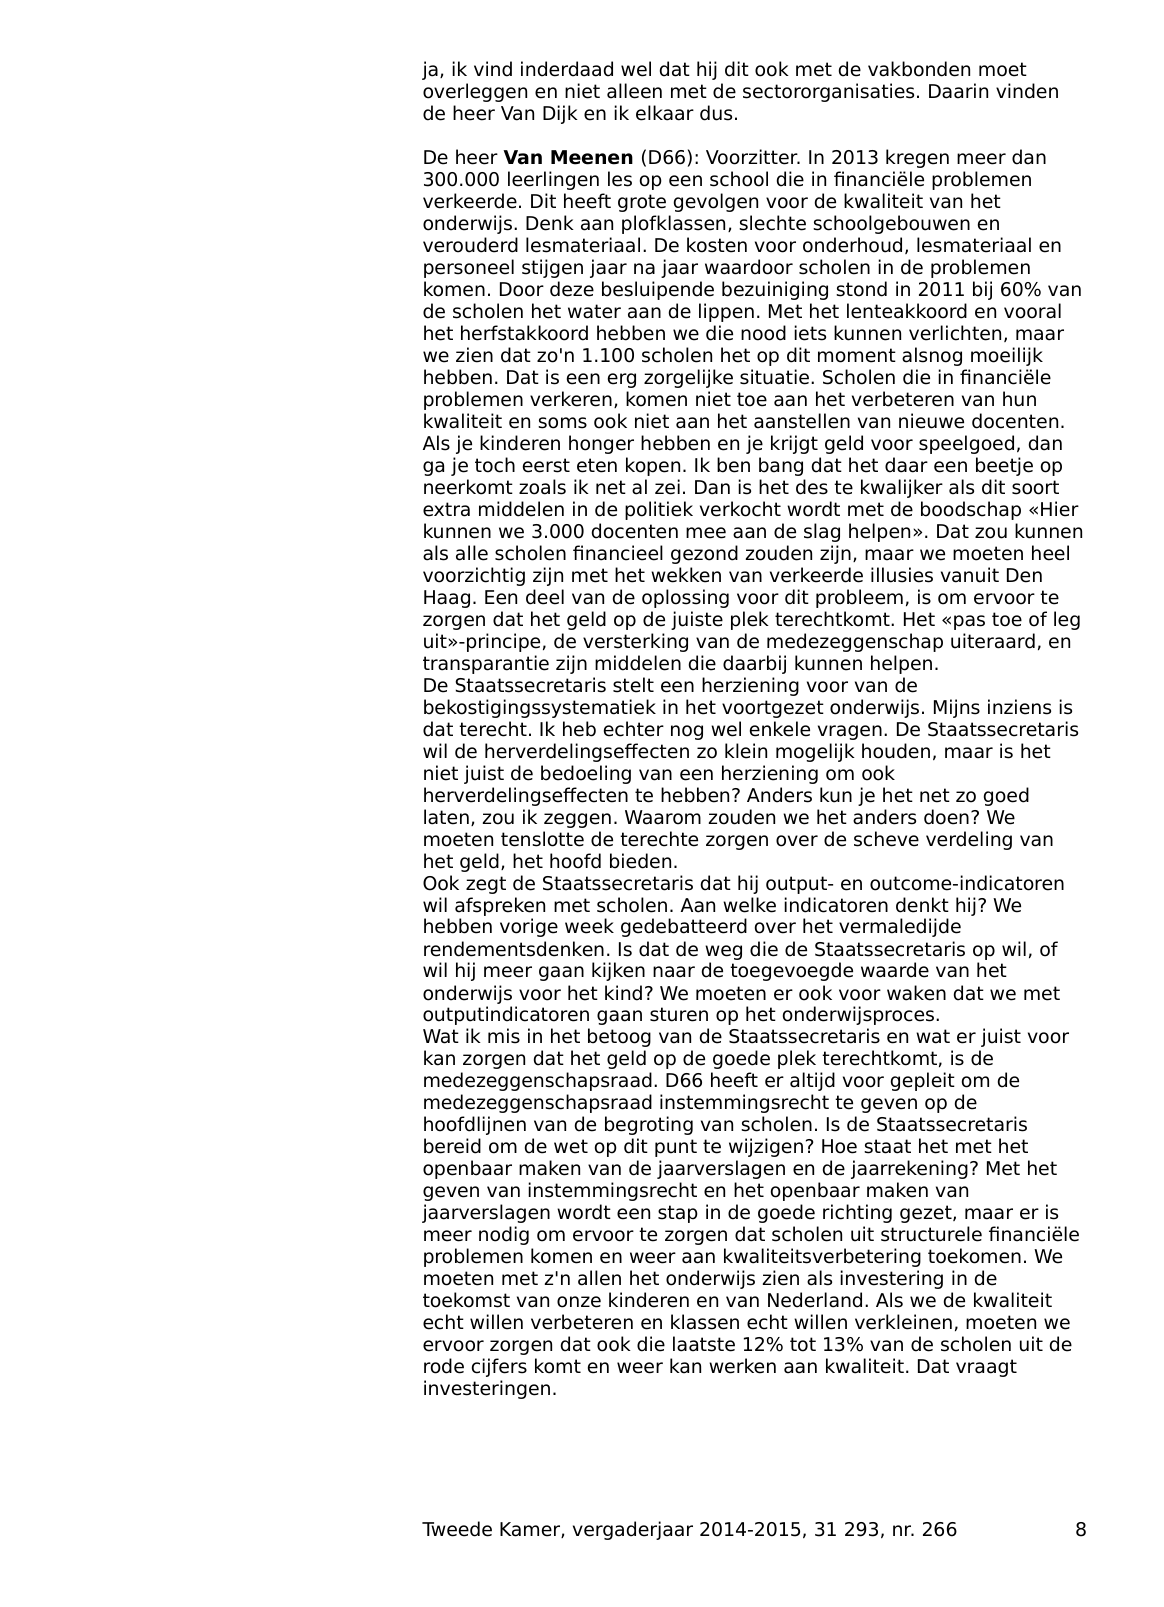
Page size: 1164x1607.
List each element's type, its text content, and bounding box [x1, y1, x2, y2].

text De heer Van Meenen (D66): Voorzitter. In 2013 kregen meer dan 300.000 leerlingen les op een school die in financiële problemen verkeerde. Dit heeft grote gevolgen voor de kwaliteit van het onderwijs. Denk aan plofklassen, slechte schoolgebouwen en verouderd lesmateriaal. De kosten voor onderhoud, lesmateriaal en personeel stijgen jaar na jaar waardoor scholen in de problemen komen. Door deze besluipende bezuiniging stond in 2011 bij 60% van de scholen het water aan de lippen. Met het lenteakkoord en vooral het herfstakkoord hebben we die nood iets kunnen verlichten, maar we zien dat zo'n 1.100 scholen het op dit moment alsnog moeilijk hebben. Dat is een erg zorgelijke situatie. Scholen die in financiële problemen verkeren, komen niet toe aan het verbeteren van hun kwaliteit en soms ook niet aan het aanstellen van nieuwe docenten. Als je kinderen honger hebben en je krijgt geld voor speelgoed, dan ga je toch eerst eten kopen. Ik ben bang dat het daar een beetje op neerkomt zoals ik net al zei. Dan is het des te kwalijker als dit soort extra middelen in de politiek verkocht wordt met de boodschap «Hier kunnen we 3.000 docenten mee aan de slag helpen». Dat zou kunnen als alle scholen financieel gezond zouden zijn, maar we moeten heel voorzichtig zijn met het wekken van verkeerde illusies vanuit Den Haag. Een deel van de oplossing voor dit probleem, is om ervoor te zorgen dat het geld op de juiste plek terechtkomt. Het «pas toe of leg uit»-principe, de versterking van de medezeggenschap uiteraard, en transparantie zijn middelen die daarbij kunnen helpen. [422, 147, 1087, 675]
text Ook zegt de Staatssecretaris dat hij output- en outcome-indicatoren wil afspreken met scholen. Aan welke indicatoren denkt hij? We hebben vorige week gedebatteerd over het vermaledijde rendementsdenken. Is dat de weg die de Staatssecretaris op wil, of wil hij meer gaan kijken naar de toegevoegde waarde van het onderwijs voor het kind? We moeten er ook voor waken dat we met outputindicatoren gaan sturen op het onderwijsproces. [422, 872, 1087, 1026]
text Wat ik mis in het betoog van de Staatssecretaris en wat er juist voor kan zorgen dat het geld op de goede plek terechtkomt, is de medezeggenschapsraad. D66 heeft er altijd voor gepleit om de medezeggenschapsraad instemmingsrecht te geven op de hoofdlijnen van de begroting van scholen. Is de Staatssecretaris bereid om de wet op dit punt te wijzigen? Hoe staat het met het openbaar maken van de jaarverslagen en de jaarrekening? Met het geven van instemmingsrecht en het openbaar maken van jaarverslagen wordt een stap in de goede richting gezet, maar er is meer nodig om ervoor te zorgen dat scholen uit structurele financiële problemen komen en weer aan kwaliteitsverbetering toekomen. We moeten met z'n allen het onderwijs zien als investering in de toekomst van onze kinderen en van Nederland. Als we de kwaliteit echt willen verbeteren en klassen echt willen verkleinen, moeten we ervoor zorgen dat ook die laatste 12% tot 13% van de scholen uit de rode cijfers komt en weer kan werken aan kwaliteit. Dat vraagt investeringen. [422, 1026, 1087, 1400]
text De Staatssecretaris stelt een herziening voor van de bekostigingssystematiek in het voortgezet onderwijs. Mijns inziens is dat terecht. Ik heb echter nog wel enkele vragen. De Staatssecretaris wil de herverdelingseffecten zo klein mogelijk houden, maar is het niet juist de bedoeling van een herziening om ook herverdelingseffecten te hebben? Anders kun je het net zo goed laten, zou ik zeggen. Waarom zouden we het anders doen? We moeten tenslotte de terechte zorgen over de scheve verdeling van het geld, het hoofd bieden. [422, 675, 1087, 872]
text ja, ik vind inderdaad wel dat hij dit ook met de vakbonden moet overleggen en niet alleen met de sectororganisaties. Daarin vinden de heer Van Dijk en ik elkaar dus. [422, 59, 1087, 125]
